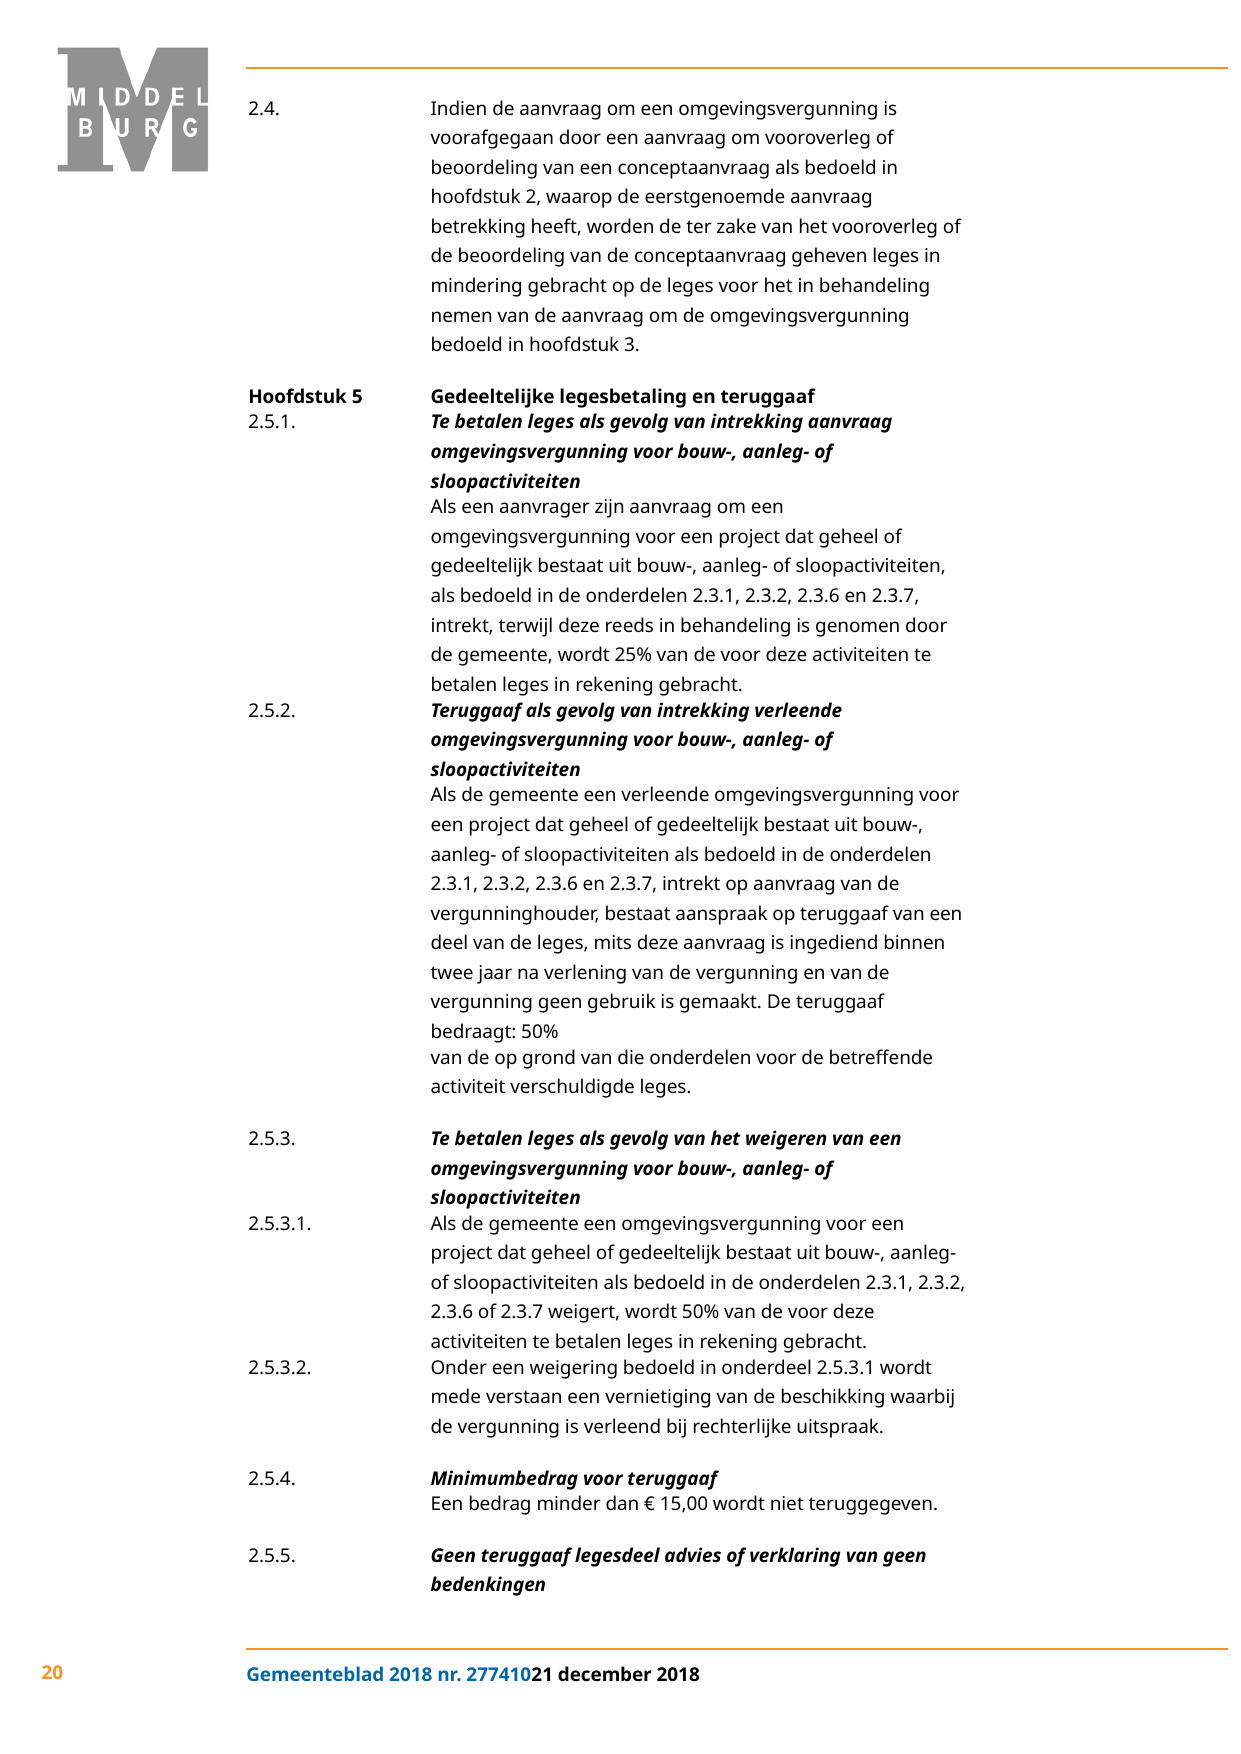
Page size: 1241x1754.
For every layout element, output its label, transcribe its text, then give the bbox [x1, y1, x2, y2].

table_cell Teruggaaf als gevolg van intrekking verleende omgevingsvergunning voor bouw-, aanleg- of sloopactiviteiten [430, 697, 969, 782]
table_cell Hoofdstuk 5 [248, 383, 430, 409]
table_cell [248, 1099, 430, 1125]
table_cell Een bedrag minder dan € 15,00 wordt niet teruggegeven. [430, 1490, 969, 1516]
table_cell [969, 1210, 1152, 1354]
table_cell [430, 1099, 969, 1125]
table_cell Te betalen leges als gevolg van intrekking aanvraag omgevingsvergunning voor bouw-, aanleg- of sloopactiviteiten [430, 409, 969, 493]
table_cell [969, 1099, 1152, 1125]
table_cell 2.5.3. [248, 1125, 430, 1210]
table_cell [969, 697, 1152, 782]
table_cell 2.5.3.1. [248, 1210, 430, 1354]
table_cell [969, 409, 1152, 493]
table_cell 2.5.3.2. [248, 1354, 430, 1439]
table_cell [248, 494, 430, 697]
table_cell [430, 357, 969, 383]
table_cell [248, 1044, 430, 1099]
table_cell [969, 357, 1152, 383]
table_cell [969, 1125, 1152, 1210]
table_cell [969, 1465, 1152, 1490]
table_cell Te betalen leges als gevolg van het weigeren van een omgevingsvergunning voor bouw-, aanleg- of sloopactiviteiten [430, 1125, 969, 1210]
table_cell van de op grond van die onderdelen voor de betreffende activiteit verschuldigde leges. [430, 1044, 969, 1099]
table_cell Geen teruggaaf legesdeel advies of verklaring van geen bedenkingen [430, 1542, 969, 1597]
table_cell Als de gemeente een verleende omgevingsvergunning voor een project dat geheel of gedeeltelijk bestaat uit bouw-, aanleg- of sloopactiviteiten als bedoeld in de onderdelen 2.3.1, 2.3.2, 2.3.6 en 2.3.7, intrekt op aanvraag van de vergunninghouder, bestaat aanspraak op teruggaaf van een deel van de leges, mits deze aanvraag is ingediend binnen twee jaar na verlening van de vergunning en van de vergunning geen gebruik is gemaakt. De teruggaaf bedraagt: 50% [430, 782, 969, 1044]
table_cell [248, 1516, 430, 1542]
table_cell [969, 383, 1152, 409]
table_cell [430, 1439, 969, 1465]
table_cell [248, 782, 430, 1044]
table_cell [248, 1490, 430, 1516]
table_cell [248, 1439, 430, 1465]
table_cell Als de gemeente een omgevingsvergunning voor een project dat geheel of gedeeltelijk bestaat uit bouw-, aanleg- of sloopactiviteiten als bedoeld in de onderdelen 2.3.1, 2.3.2, 2.3.6 of 2.3.7 weigert, wordt 50% van de voor deze activiteiten te betalen leges in rekening gebracht. [430, 1210, 969, 1354]
table_cell Minimumbedrag voor teruggaaf [430, 1465, 969, 1490]
table_cell [969, 1490, 1152, 1516]
table_cell Onder een weigering bedoeld in onderdeel 2.5.3.1 wordt mede verstaan een vernietiging van de beschikking waarbij de vergunning is verleend bij rechterlijke uitspraak. [430, 1354, 969, 1439]
table_cell 2.5.4. [248, 1465, 430, 1490]
table_cell [969, 1516, 1152, 1542]
table_cell [969, 1354, 1152, 1439]
table_cell Indien de aanvraag om een omgevingsvergunning is voorafgegaan door een aanvraag om vooroverleg of beoordeling van een conceptaanvraag als bedoeld in hoofdstuk 2, waarop de eerstgenoemde aanvraag betrekking heeft, worden de ter zake van het vooroverleg of de beoordeling van de conceptaanvraag geheven leges in mindering gebracht op de leges voor het in behandeling nemen van de aanvraag om de omgevingsvergunning bedoeld in hoofdstuk 3. [430, 95, 969, 357]
table_cell 2.4. [248, 95, 430, 357]
table_cell [969, 1542, 1152, 1597]
table_cell [969, 1044, 1152, 1099]
table_cell [430, 1516, 969, 1542]
table_cell [969, 95, 1152, 357]
table_cell Gedeeltelijke legesbetaling en teruggaaf [430, 383, 969, 409]
picture [41, 47, 231, 172]
table_cell [969, 494, 1152, 697]
table_cell 2.5.5. [248, 1542, 430, 1597]
table_cell 2.5.2. [248, 697, 430, 782]
table_cell 2.5.1. [248, 409, 430, 493]
table_cell [969, 1439, 1152, 1465]
table_cell Als een aanvrager zijn aanvraag om een omgevingsvergunning voor een project dat geheel of gedeeltelijk bestaat uit bouw-, aanleg- of sloopactiviteiten, als bedoeld in de onderdelen 2.3.1, 2.3.2, 2.3.6 en 2.3.7, intrekt, terwijl deze reeds in behandeling is genomen door de gemeente, wordt 25% van de voor deze activiteiten te betalen leges in rekening gebracht. [430, 494, 969, 697]
table_cell [248, 357, 430, 383]
table_cell [969, 782, 1152, 1044]
